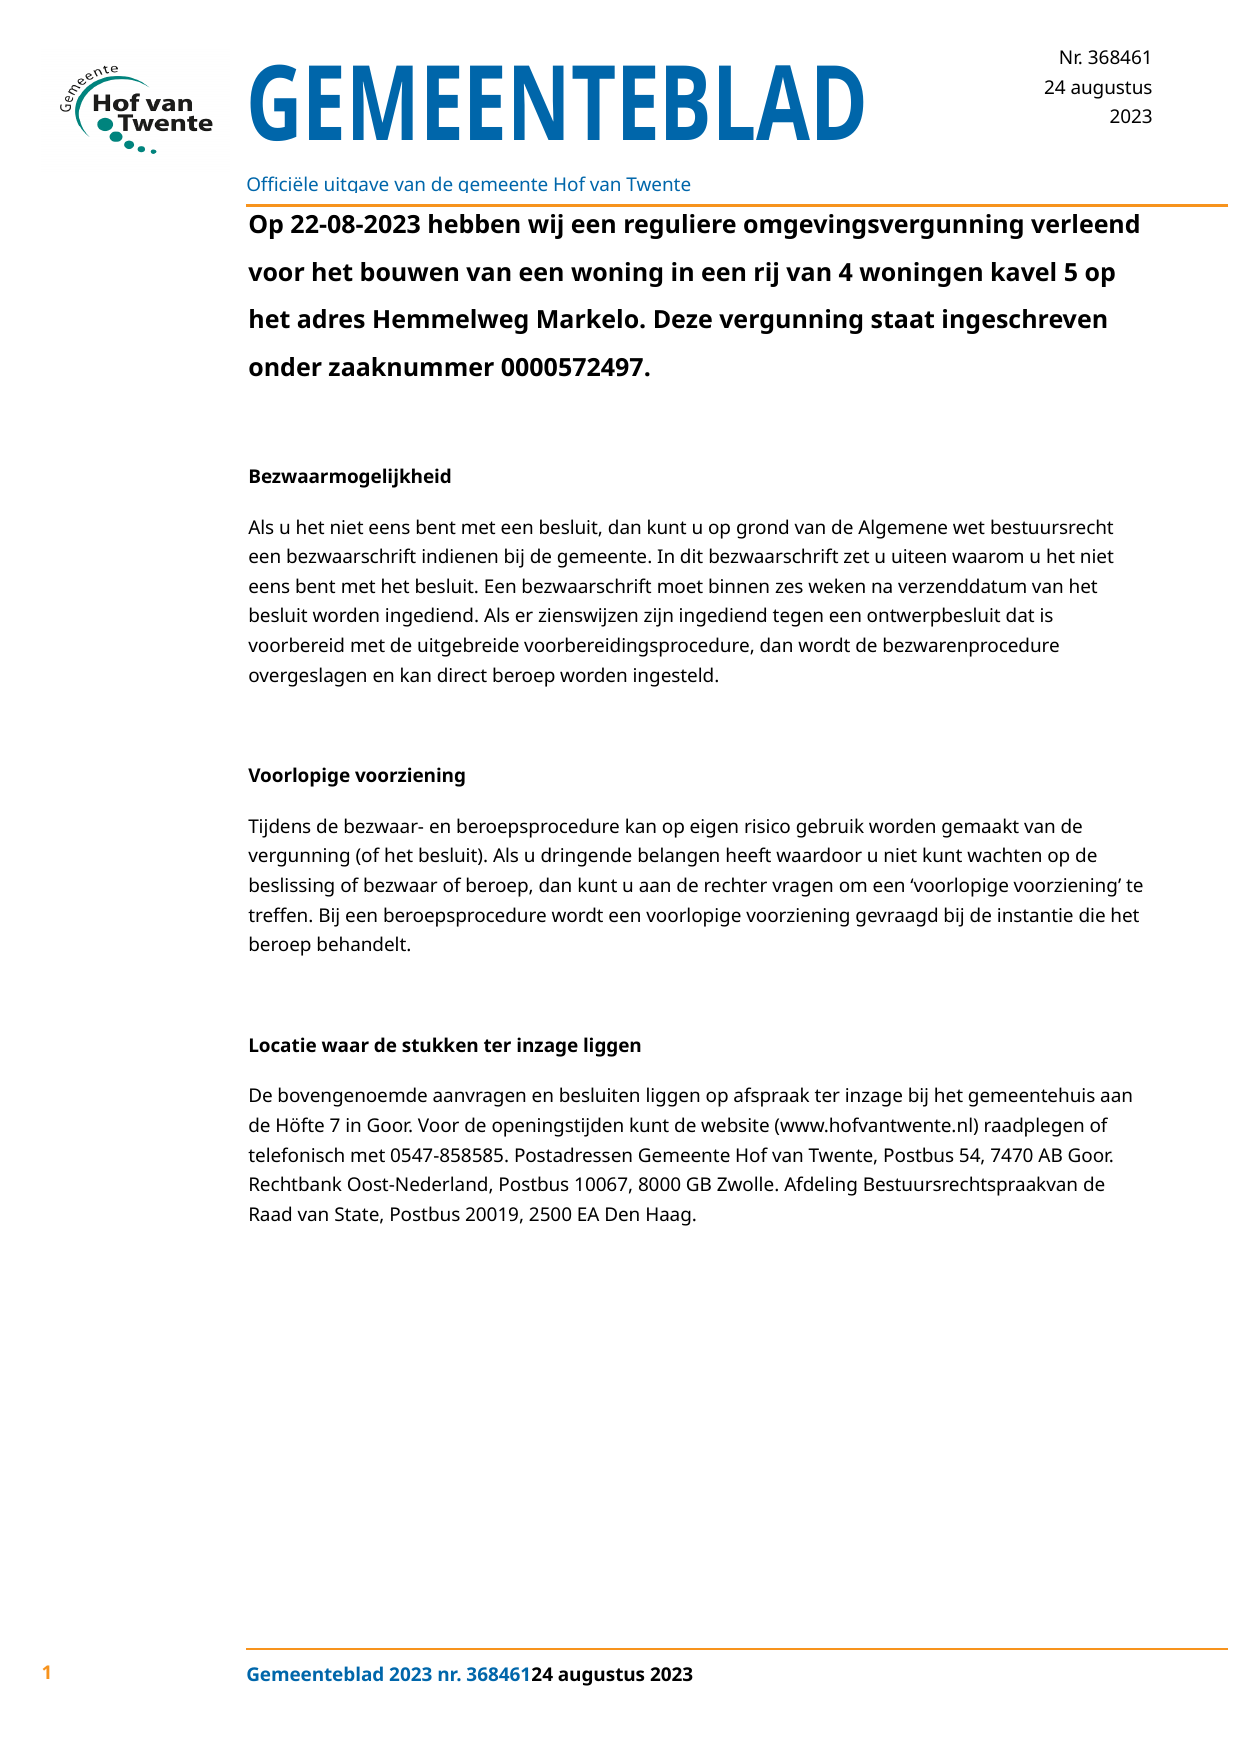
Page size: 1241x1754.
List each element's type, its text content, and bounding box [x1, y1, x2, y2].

text Op 22-08-2023 hebben wij een reguliere omgevingsvergunning verleend voor het bouwen van een woning in een rij van 4 woningen kavel 5 op het adres Hemmelweg Markelo. Deze vergunning staat ingeschreven onder zaaknummer 0000572497. [248, 207, 1152, 384]
picture [41, 47, 231, 172]
text Als u het niet eens bent met een besluit, dan kunt u op grond van de Algemene wet bestuursrecht een bezwaarschrift indienen bij de gemeente. In dit bezwaarschrift zet u uiteen waarom u het niet eens bent met het besluit. Een bezwaarschrift moet binnen zes weken na verzenddatum van het besluit worden ingediend. Als er zienswijzen zijn ingediend tegen een ontwerpbesluit dat is voorbereid met de uitgebreide voorbereidingsprocedure, dan wordt de bezwarenprocedure overgeslagen en kan direct beroep worden ingesteld. [248, 514, 1152, 688]
text De bovengenoemde aanvragen en besluiten liggen op afspraak ter inzage bij het gemeentehuis aan de Höfte 7 in Goor. Voor de openingstijden kunt de website (www.hofvantwente.nl) raadplegen of telefonisch met 0547-858585. Postadressen Gemeente Hof van Twente, Postbus 54, 7470 AB Goor. Rechtbank Oost-Nederland, Postbus 10067, 8000 GB Zwolle. Afdeling Bestuursrechtspraakvan de Raad van State, Postbus 20019, 2500 EA Den Haag. [248, 1083, 1152, 1227]
text Tijdens de bezwaar- en beroepsprocedure kan op eigen risico gebruik worden gemaakt van de vergunning (of het besluit). Als u dringende belangen heeft waardoor u niet kunt wachten op de beslissing of bezwaar of beroep, dan kunt u aan de rechter vragen om een ‘voorlopige voorziening’ te treffen. Bij een beroepsprocedure wordt een voorlopige voorziening gevraagd bij de instantie die het beroep behandelt. [248, 813, 1152, 957]
text Locatie waar de stukken ter inzage liggen [248, 1032, 1152, 1058]
text Bezwaarmogelijkheid [248, 463, 1152, 489]
text Voorlopige voorziening [248, 763, 1152, 788]
